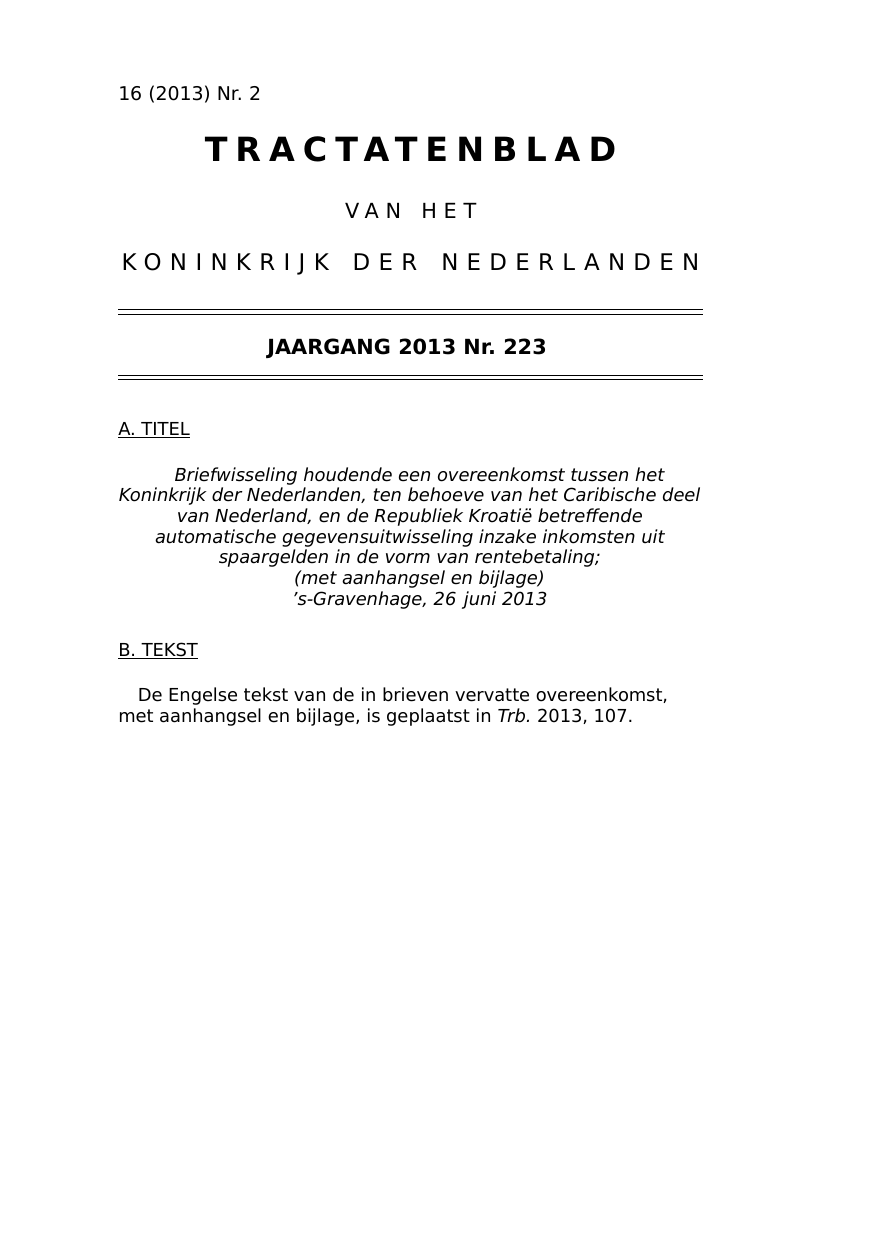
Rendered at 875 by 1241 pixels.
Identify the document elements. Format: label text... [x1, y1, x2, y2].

text ’s-Gravenhage, 26 juni 2013 [118, 589, 703, 609]
text VAN HET [118, 199, 703, 223]
subtitle A. TITEL [118, 419, 703, 439]
text KONINKRIJK DER NEDERLANDEN [118, 249, 703, 276]
text JAARGANG 2013 Nr. 223 [118, 335, 703, 359]
text 16 (2013) Nr. 2 [118, 83, 703, 105]
text De Engelse tekst van de in brieven vervatte overeenkomst, met aanhangsel en bijlage, is geplaatst in Trb. 2013, 107. [118, 685, 703, 727]
subtitle B. TEKST [118, 639, 703, 660]
text (met aanhangsel en bijlage) [118, 568, 703, 589]
text TRACTATENBLAD [118, 130, 703, 169]
text Briefwisseling houdende een overeenkomst tussen het Koninkrijk der Nederlanden, ten behoeve van het Caribische deel van Nederland, en de Republiek Kroatië betreffende automatische gegevensuitwisseling inzake inkomsten uit spaargelden in de vorm van rentebetaling; [118, 464, 703, 568]
